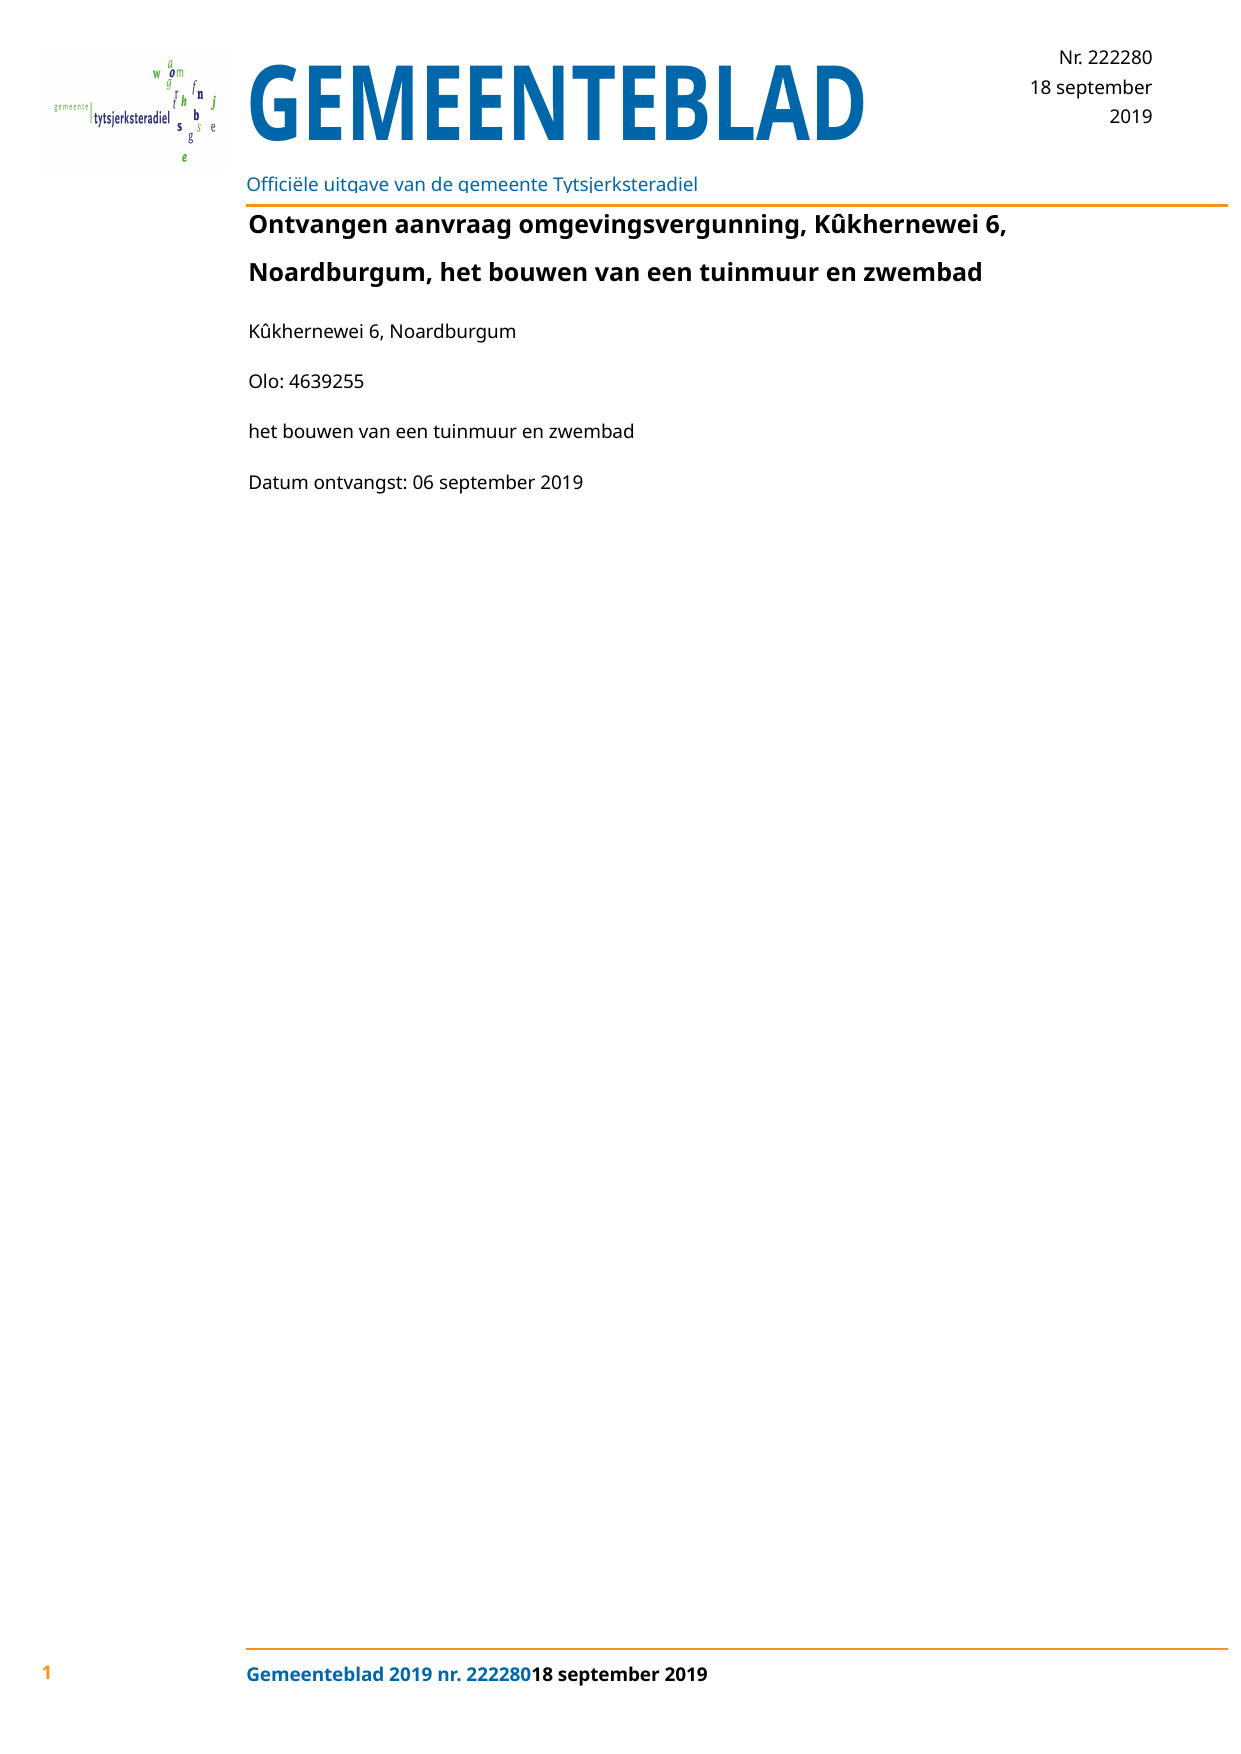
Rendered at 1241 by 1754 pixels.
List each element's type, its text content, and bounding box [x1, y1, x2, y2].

text Kûkhernewei 6, Noardburgum [248, 318, 1152, 344]
text Olo: 4639255 [248, 368, 1152, 394]
text Ontvangen aanvraag omgevingsvergunning, Kûkhernewei 6, Noardburgum, het bouwen van een tuinmuur en zwembad [248, 207, 1152, 288]
picture [41, 47, 231, 172]
text Datum ontvangst: 06 september 2019 [248, 469, 1152, 495]
text het bouwen van een tuinmuur en zwembad [248, 419, 1152, 444]
